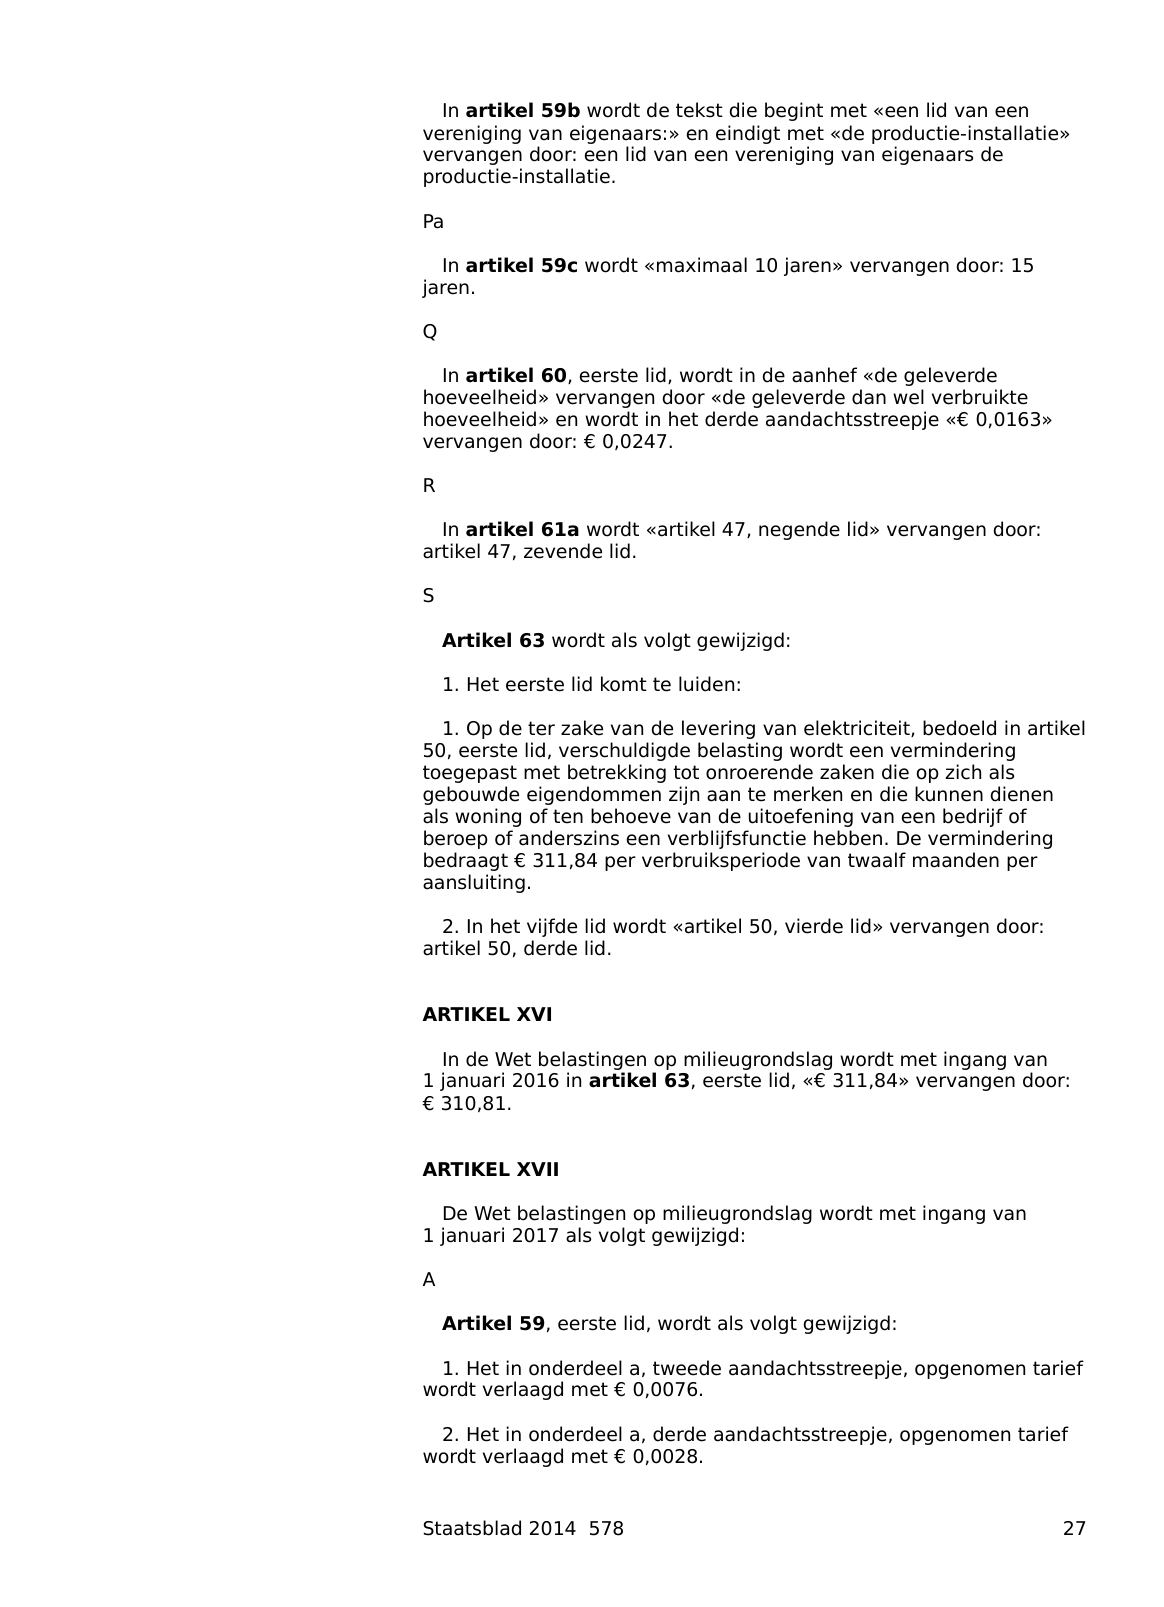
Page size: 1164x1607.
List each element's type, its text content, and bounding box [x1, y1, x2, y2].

text A [422, 1269, 1087, 1291]
text Pa [422, 211, 1087, 232]
text Q [422, 321, 1087, 343]
text In artikel 59b wordt de tekst die begint met «een lid van een vereniging van eigenaars:» en eindigt met «de productie-installatie» vervangen door: een lid van een vereniging van eigenaars de productie-installatie. [422, 100, 1087, 188]
subtitle ARTIKEL XVI [422, 1004, 1087, 1026]
text 1. Het eerste lid komt te luiden: [422, 674, 1087, 696]
text R [422, 475, 1087, 497]
text In artikel 59c wordt «maximaal 10 jaren» vervangen door: 15 jaren. [422, 255, 1087, 299]
text In artikel 60, eerste lid, wordt in de aanhef «de geleverde hoeveelheid» vervangen door «de geleverde dan wel verbruikte hoeveelheid» en wordt in het derde aandachtsstreepje «€ 0,0163» vervangen door: € 0,0247. [422, 365, 1087, 453]
text In artikel 61a wordt «artikel 47, negende lid» vervangen door: artikel 47, zevende lid. [422, 519, 1087, 563]
subtitle ARTIKEL XVII [422, 1159, 1087, 1181]
text 1. Op de ter zake van de levering van elektriciteit, bedoeld in artikel 50, eerste lid, verschuldigde belasting wordt een vermindering toegepast met betrekking tot onroerende zaken die op zich als gebouwde eigendommen zijn aan te merken en die kunnen dienen als woning of ten behoeve van de uitoefening van een bedrijf of beroep of anderszins een verblijfsfunctie hebben. De vermindering bedraagt € 311,84 per verbruiksperiode van twaalf maanden per aansluiting. [422, 718, 1087, 894]
text Artikel 63 wordt als volgt gewijzigd: [422, 629, 1087, 652]
text 2. In het vijfde lid wordt «artikel 50, vierde lid» vervangen door: artikel 50, derde lid. [422, 916, 1087, 960]
text De Wet belastingen op milieugrondslag wordt met ingang van 1 januari 2017 als volgt gewijzigd: [422, 1203, 1087, 1247]
text Artikel 59, eerste lid, wordt als volgt gewijzigd: [422, 1313, 1087, 1335]
text In de Wet belastingen op milieugrondslag wordt met ingang van 1 januari 2016 in artikel 63, eerste lid, «€ 311,84» vervangen door: € 310,81. [422, 1048, 1087, 1114]
text 2. Het in onderdeel a, derde aandachtsstreepje, opgenomen tarief wordt verlaagd met € 0,0028. [422, 1423, 1087, 1467]
text S [422, 585, 1087, 607]
text 1. Het in onderdeel a, tweede aandachtsstreepje, opgenomen tarief wordt verlaagd met € 0,0076. [422, 1357, 1087, 1401]
